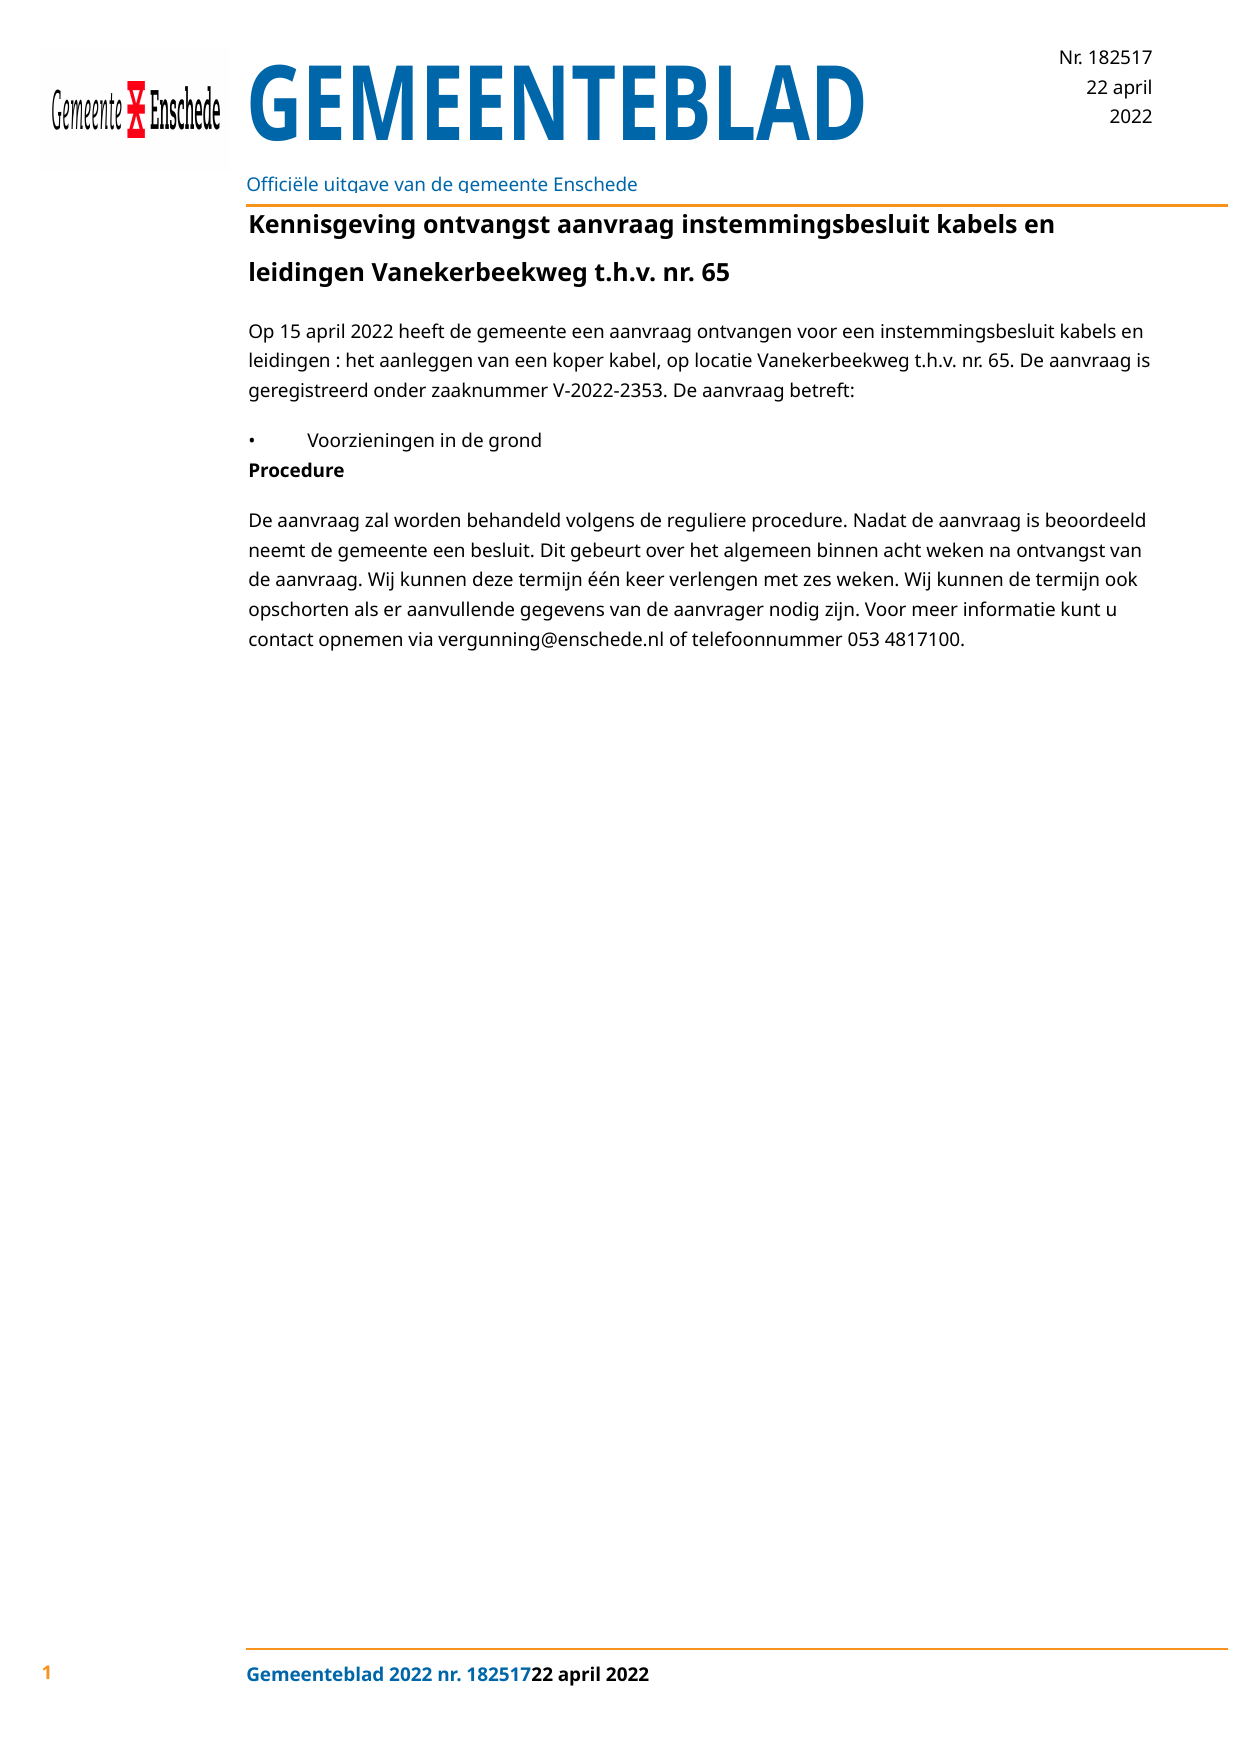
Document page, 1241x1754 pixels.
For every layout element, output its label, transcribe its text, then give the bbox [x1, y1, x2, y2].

text Op 15 april 2022 heeft de gemeente een aanvraag ontvangen voor een instemmingsbesluit kabels en leidingen : het aanleggen van een koper kabel, op locatie Vanekerbeekweg t.h.v. nr. 65. De aanvraag is geregistreerd onder zaaknummer V-2022-2353. De aanvraag betreft: [248, 318, 1152, 403]
text De aanvraag zal worden behandeld volgens de reguliere procedure. Nadat de aanvraag is beoordeeld neemt de gemeente een besluit. Dit gebeurt over het algemeen binnen acht weken na ontvangst van de aanvraag. Wij kunnen deze termijn één keer verlengen met zes weken. Wij kunnen de termijn ook opschorten als er aanvullende gegevens van de aanvrager nodig zijn. Voor meer informatie kunt u contact opnemen via vergunning@enschede.nl of telefoonnummer 053 4817100. [248, 507, 1152, 652]
text Kennisgeving ontvangst aanvraag instemmingsbesluit kabels en leidingen Vanekerbeekweg t.h.v. nr. 65 [248, 207, 1152, 288]
text Procedure [248, 457, 1152, 483]
picture [41, 47, 231, 172]
list Voorzieningen in de grond [248, 427, 1152, 453]
